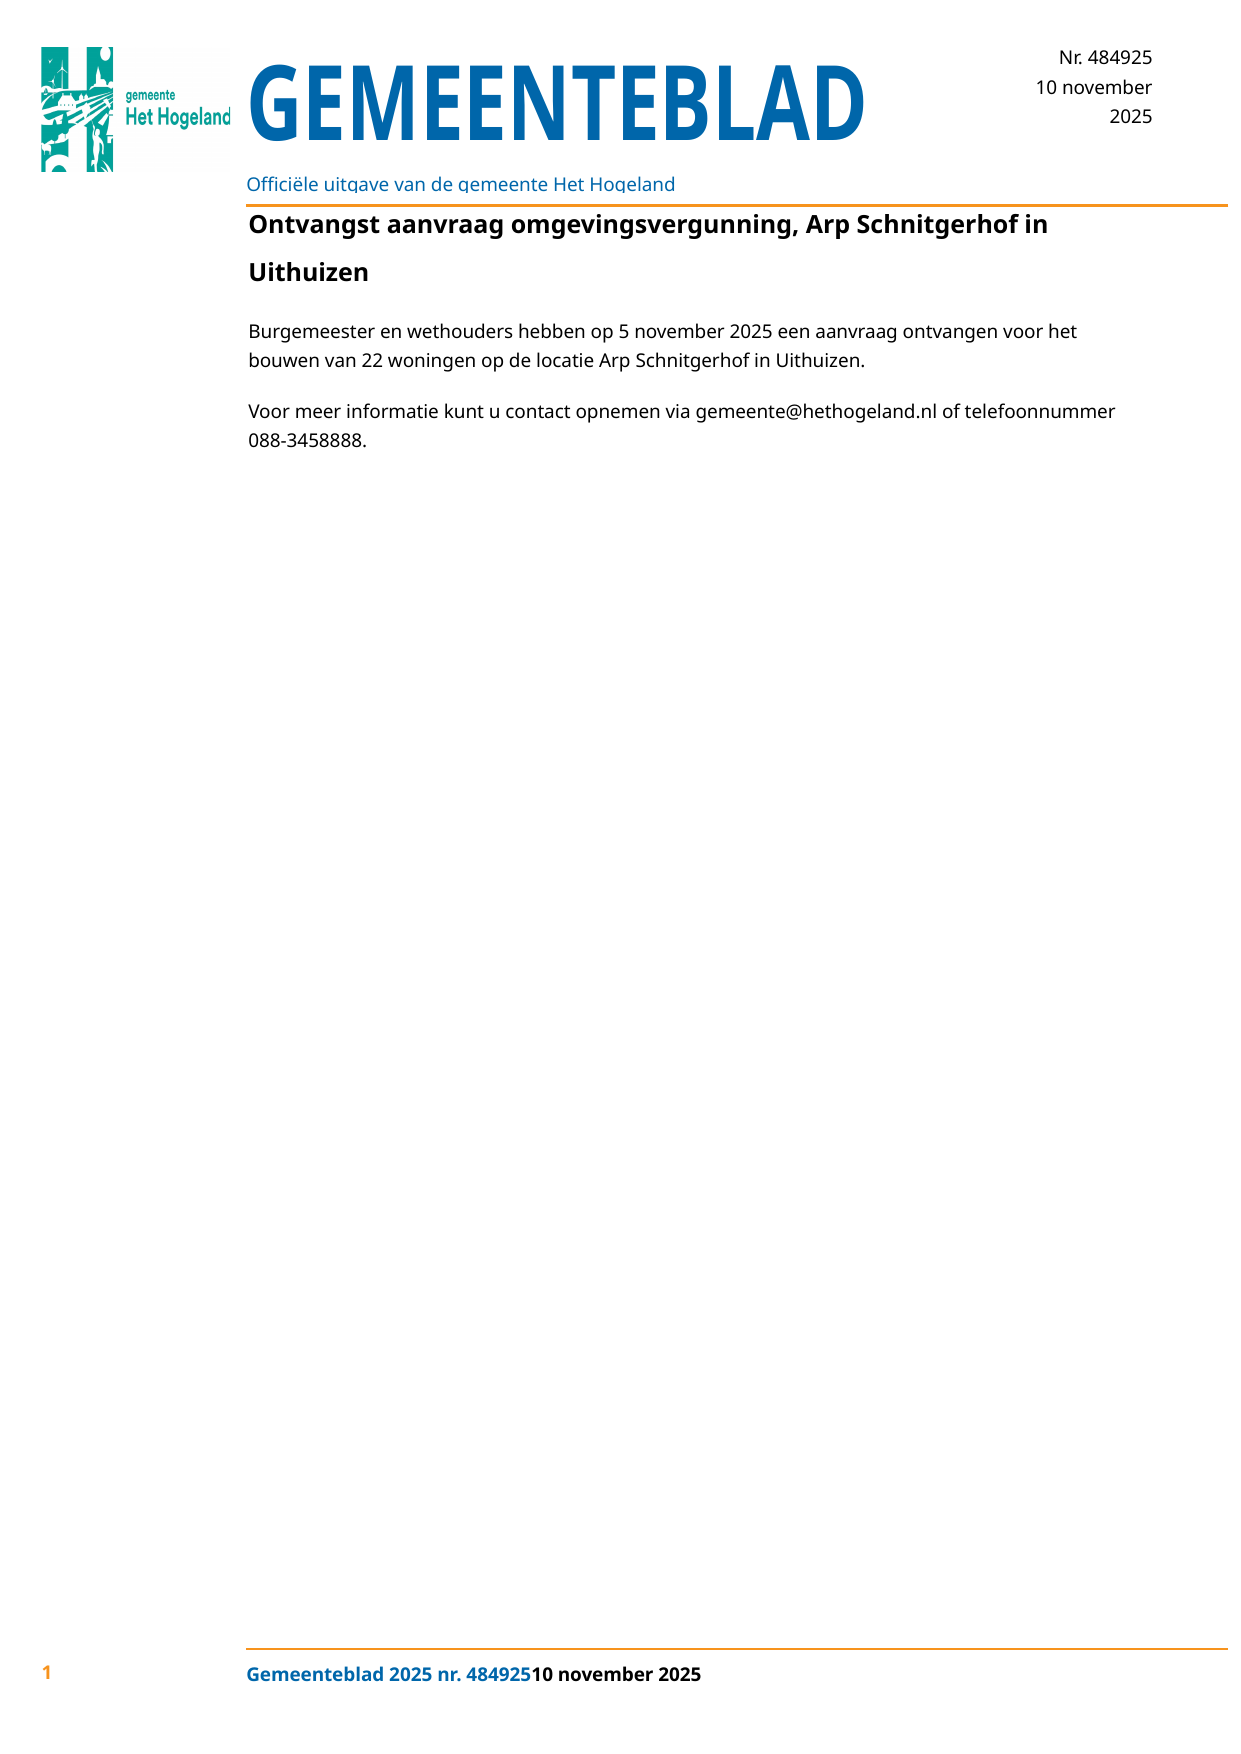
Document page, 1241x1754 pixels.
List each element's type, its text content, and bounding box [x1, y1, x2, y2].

text Voor meer informatie kunt u contact opnemen via gemeente@hethogeland.nl of telefoonnummer 088-3458888. [248, 398, 1152, 453]
picture [41, 47, 231, 172]
text Ontvangst aanvraag omgevingsvergunning, Arp Schnitgerhof in Uithuizen [248, 207, 1152, 288]
text Burgemeester en wethouders hebben op 5 november 2025 een aanvraag ontvangen voor het bouwen van 22 woningen op de locatie Arp Schnitgerhof in Uithuizen. [248, 318, 1152, 373]
